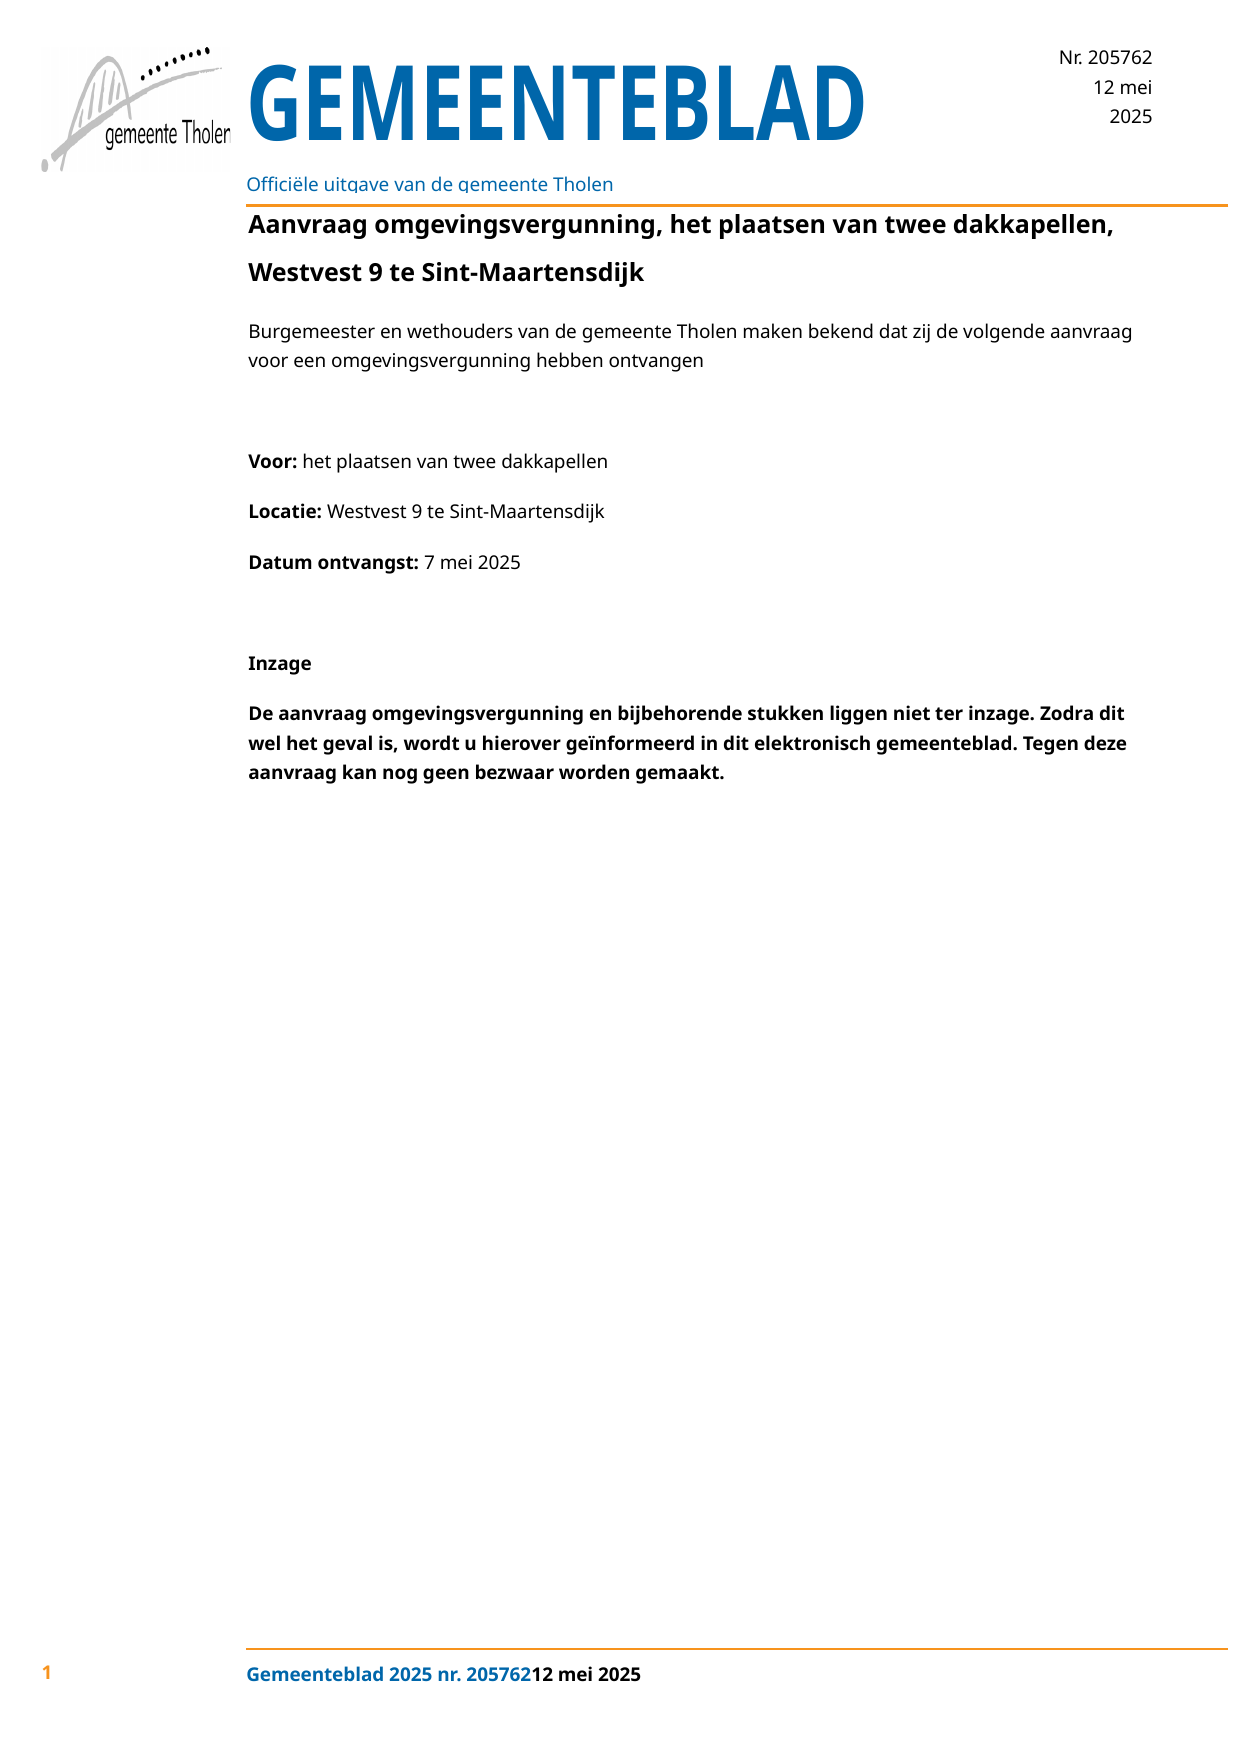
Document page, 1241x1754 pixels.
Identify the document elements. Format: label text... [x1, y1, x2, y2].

text Burgemeester en wethouders van de gemeente Tholen maken bekend dat zij de volgende aanvraag voor een omgevingsvergunning hebben ontvangen [248, 318, 1152, 373]
text Locatie: Westvest 9 te Sint-Maartensdijk [248, 499, 1152, 524]
text Voor: het plaatsen van twee dakkapellen [248, 448, 1152, 474]
text Aanvraag omgevingsvergunning, het plaatsen van twee dakkapellen, Westvest 9 te Sint-Maartensdijk [248, 207, 1152, 288]
text De aanvraag omgevingsvergunning en bijbehorende stukken liggen niet ter inzage. Zodra dit wel het geval is, wordt u hierover geïnformeerd in dit elektronisch gemeenteblad. Tegen deze aanvraag kan nog geen bezwaar worden gemaakt. [248, 700, 1152, 785]
text Inzage [248, 650, 1152, 676]
text Datum ontvangst: 7 mei 2025 [248, 549, 1152, 575]
picture [41, 47, 231, 172]
